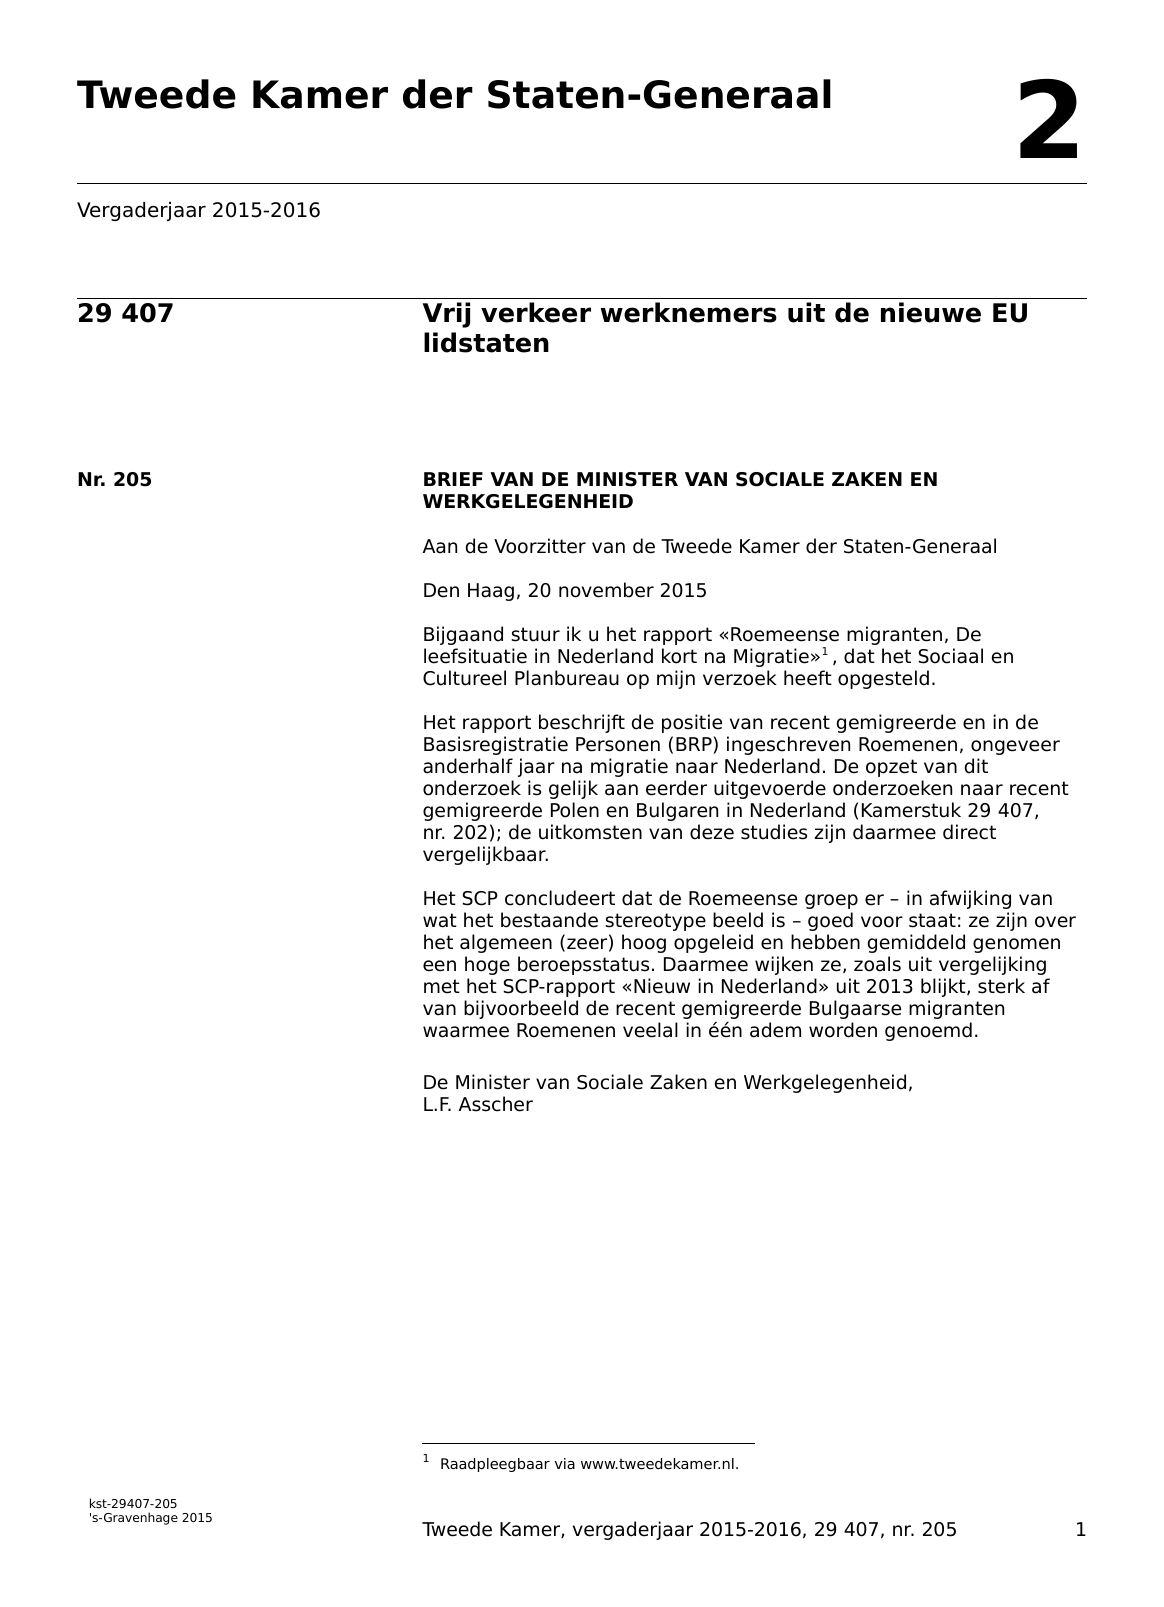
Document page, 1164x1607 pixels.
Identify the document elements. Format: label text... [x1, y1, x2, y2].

subtitle 29 407 Vrij verkeer werknemers uit de nieuwe EU lidstaten [77, 299, 1087, 358]
text Den Haag, 20 november 2015 [422, 580, 1087, 602]
table_header 2 [886, 59, 1087, 183]
text Aan de Voorzitter van de Tweede Kamer der Staten-Generaal [422, 536, 1087, 557]
text De Minister van Sociale Zaken en Werkgelegenheid, L.F. Asscher [422, 1072, 1087, 1116]
table_header Tweede Kamer der Staten-Generaal [77, 59, 886, 183]
text kst-29407-205 [88, 1497, 323, 1511]
table_cell Vergaderjaar 2015-2016 [77, 184, 1087, 298]
text Bijgaand stuur ik u het rapport «Roemeense migranten, De leefsituatie in Nederland kort na Migratie», dat het Sociaal en Cultureel Planbureau op mijn verzoek heeft opgesteld. [422, 624, 1087, 690]
text Raadpleegbaar via www.tweedekamer.nl. [422, 1452, 1087, 1474]
text 's-Gravenhage 2015 [88, 1511, 323, 1525]
text Het SCP concludeert dat de Roemeense groep er – in afwijking van wat het bestaande stereotype beeld is – goed voor staat: ze zijn over het algemeen (zeer) hoog opgeleid en hebben gemiddeld genomen een hoge beroepsstatus. Daarmee wijken ze, zoals uit vergelijking met het SCP-rapport «Nieuw in Nederland» uit 2013 blijkt, sterk af van bijvoorbeeld de recent gemigreerde Bulgaarse migranten waarmee Roemenen veelal in één adem worden genoemd. [422, 888, 1087, 1042]
text Het rapport beschrijft de positie van recent gemigreerde en in de Basisregistratie Personen (BRP) ingeschreven Roemenen, ongeveer anderhalf jaar na migratie naar Nederland. De opzet van dit onderzoek is gelijk aan eerder uitgevoerde onderzoeken naar recent gemigreerde Polen en Bulgaren in Nederland (Kamerstuk 29 407, nr. 202); de uitkomsten van deze studies zijn daarmee direct vergelijkbaar. [422, 712, 1087, 866]
subtitle Nr. 205 BRIEF VAN DE MINISTER VAN SOCIALE ZAKEN EN WERKGELEGENHEID [77, 469, 1087, 513]
